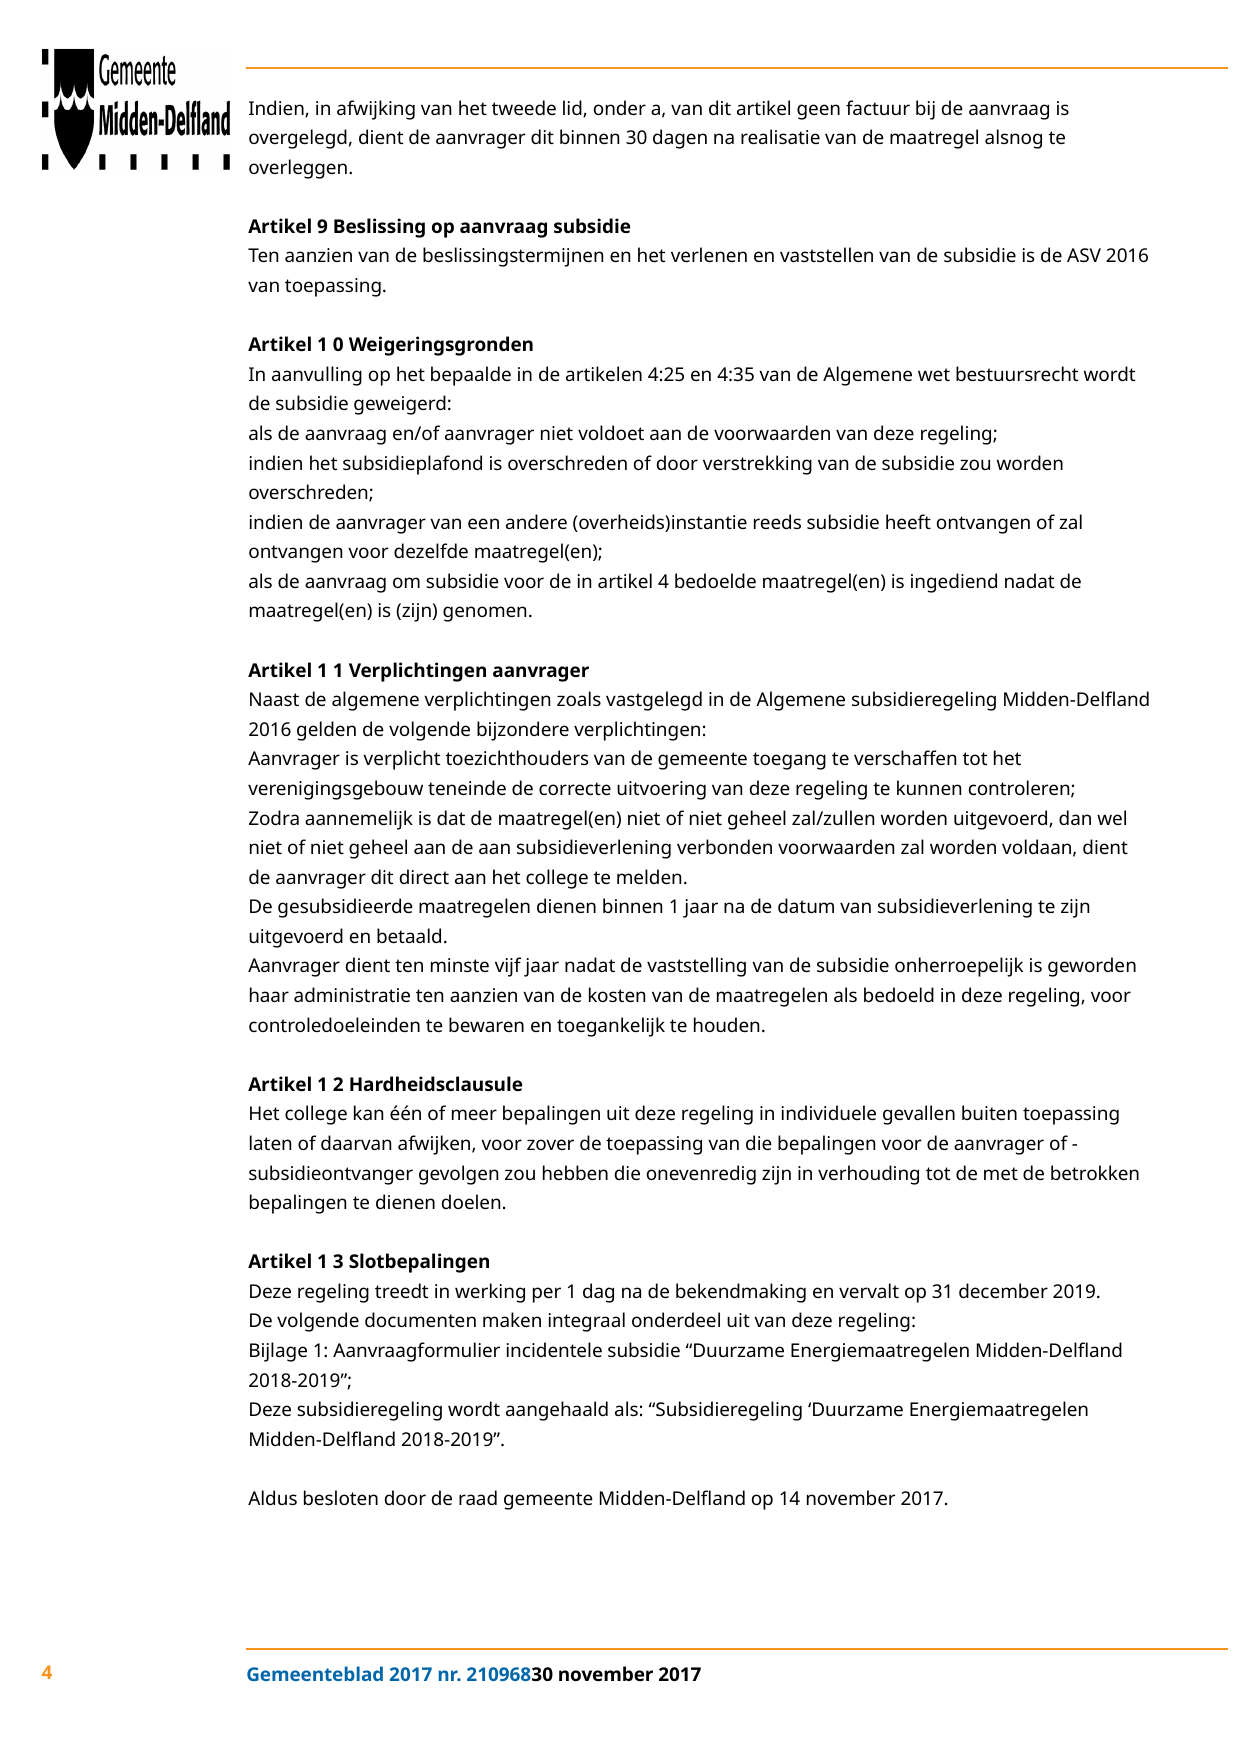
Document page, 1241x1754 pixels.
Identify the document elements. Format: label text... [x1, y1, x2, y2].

text Artikel 1 0 Weigeringsgronden [248, 331, 1152, 357]
text In aanvulling op het bepaalde in de artikelen 4:25 en 4:35 van de Algemene wet bestuursrecht wordt de subsidie geweigerd: [248, 361, 1152, 416]
text Artikel 9 Beslissing op aanvraag subsidie [248, 213, 1152, 239]
picture [41, 47, 231, 172]
text Ten aanzien van de beslissingstermijnen en het verlenen en vaststellen van de subsidie is de ASV 2016 van toepassing. [248, 243, 1152, 298]
text indien de aanvrager van een andere (overheids)instantie reeds subsidie heeft ontvangen of zal ontvangen voor dezelfde maatregel(en); [248, 509, 1152, 564]
text De volgende documenten maken integraal onderdeel uit van deze regeling: [248, 1308, 1152, 1333]
text als de aanvraag om subsidie voor de in artikel 4 bedoelde maatregel(en) is ingediend nadat de maatregel(en) is (zijn) genomen. [248, 568, 1152, 623]
text Deze subsidieregeling wordt aangehaald als: “Subsidieregeling ‘Duurzame Energiemaatregelen Midden-Delfland 2018-2019”. [248, 1396, 1152, 1452]
text Bijlage 1: Aanvraagformulier incidentele subsidie “Duurzame Energiemaatregelen Midden-Delfland 2018-2019”; [248, 1337, 1152, 1393]
text Aldus besloten door de raad gemeente Midden-Delfland op 14 november 2017. [248, 1485, 1152, 1511]
text Artikel 1 3 Slotbepalingen [248, 1248, 1152, 1274]
text Naast de algemene verplichtingen zoals vastgelegd in de Algemene subsidieregeling Midden-Delfland 2016 gelden de volgende bijzondere verplichtingen: [248, 686, 1152, 742]
text Aanvrager dient ten minste vijf jaar nadat de vaststelling van de subsidie onherroepelijk is geworden haar administratie ten aanzien van de kosten van de maatregelen als bedoeld in deze regeling, voor controledoeleinden te bewaren en toegankelijk te houden. [248, 953, 1152, 1038]
text Deze regeling treedt in werking per 1 dag na de bekendmaking en vervalt op 31 december 2019. [248, 1278, 1152, 1304]
text Indien, in afwijking van het tweede lid, onder a, van dit artikel geen factuur bij de aanvraag is overgelegd, dient de aanvrager dit binnen 30 dagen na realisatie van de maatregel alsnog te overleggen. [248, 95, 1152, 180]
text als de aanvraag en/of aanvrager niet voldoet aan de voorwaarden van deze regeling; [248, 420, 1152, 446]
text Zodra aannemelijk is dat de maatregel(en) niet of niet geheel zal/zullen worden uitgevoerd, dan wel niet of niet geheel aan de aan subsidieverlening verbonden voorwaarden zal worden voldaan, dient de aanvrager dit direct aan het college te melden. [248, 805, 1152, 890]
text Artikel 1 2 Hardheidsclausule [248, 1071, 1152, 1097]
text indien het subsidieplafond is overschreden of door verstrekking van de subsidie zou worden overschreden; [248, 450, 1152, 505]
text Het college kan één of meer bepalingen uit deze regeling in individuele gevallen buiten toepassing laten of daarvan afwijken, voor zover de toepassing van die bepalingen voor de aanvrager of -subsidieontvanger gevolgen zou hebben die onevenredig zijn in verhouding tot de met de betrokken bepalingen te dienen doelen. [248, 1101, 1152, 1215]
text Artikel 1 1 Verplichtingen aanvrager [248, 657, 1152, 683]
text Aanvrager is verplicht toezichthouders van de gemeente toegang te verschaffen tot het verenigingsgebouw teneinde de correcte uitvoering van deze regeling te kunnen controleren; [248, 746, 1152, 801]
text De gesubsidieerde maatregelen dienen binnen 1 jaar na de datum van subsidieverlening te zijn uitgevoerd en betaald. [248, 893, 1152, 949]
